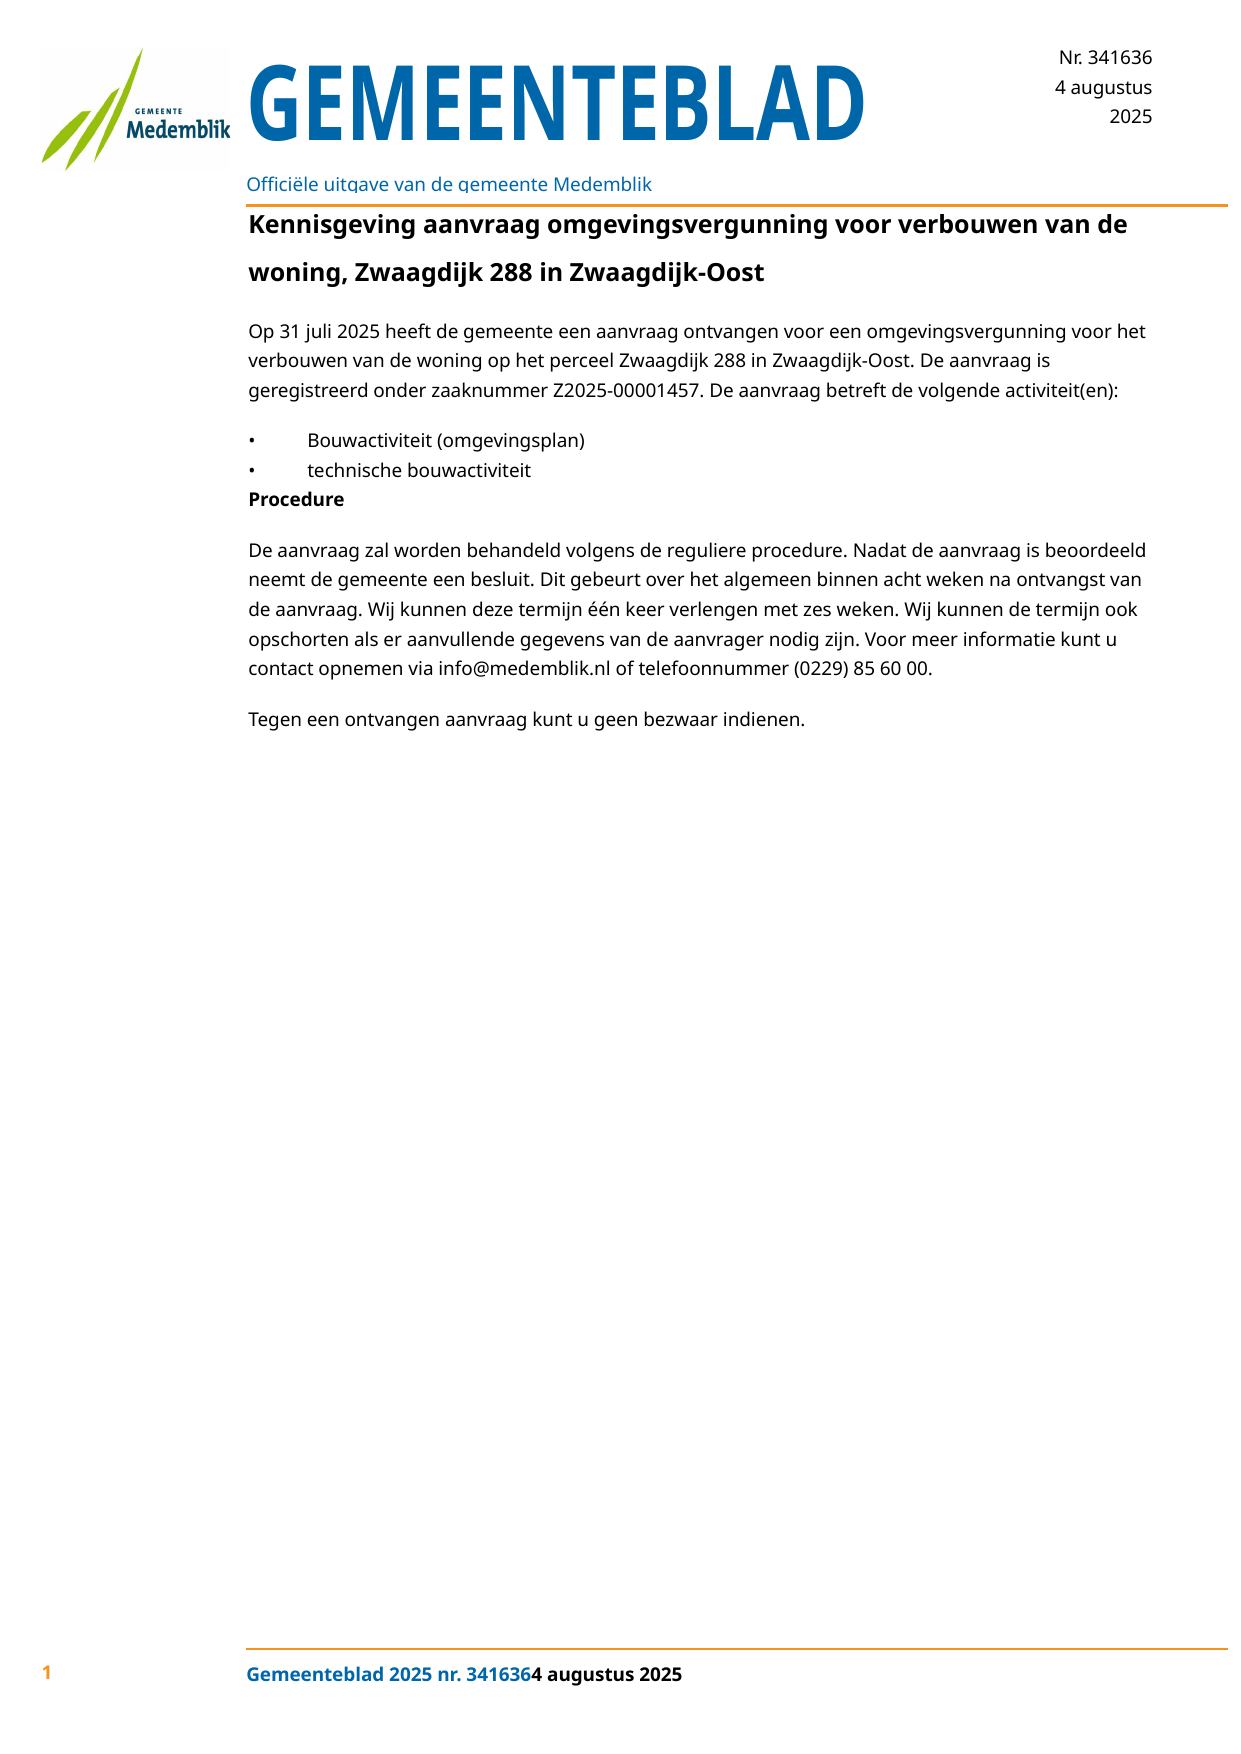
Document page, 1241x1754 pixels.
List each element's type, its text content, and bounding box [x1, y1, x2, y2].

list technische bouwactiviteit [248, 457, 1152, 483]
text Kennisgeving aanvraag omgevingsvergunning voor verbouwen van de woning, Zwaagdijk 288 in Zwaagdijk-Oost [248, 207, 1152, 288]
text Procedure [248, 487, 1152, 512]
text Op 31 juli 2025 heeft de gemeente een aanvraag ontvangen voor een omgevingsvergunning voor het verbouwen van de woning op het perceel Zwaagdijk 288 in Zwaagdijk-Oost. De aanvraag is geregistreerd onder zaaknummer Z2025-00001457. De aanvraag betreft de volgende activiteit(en): [248, 318, 1152, 403]
text Tegen een ontvangen aanvraag kunt u geen bezwaar indienen. [248, 706, 1152, 732]
picture [41, 47, 231, 172]
list Bouwactiviteit (omgevingsplan) [248, 427, 1152, 453]
text De aanvraag zal worden behandeld volgens de reguliere procedure. Nadat de aanvraag is beoordeeld neemt de gemeente een besluit. Dit gebeurt over het algemeen binnen acht weken na ontvangst van de aanvraag. Wij kunnen deze termijn één keer verlengen met zes weken. Wij kunnen de termijn ook opschorten als er aanvullende gegevens van de aanvrager nodig zijn. Voor meer informatie kunt u contact opnemen via info@medemblik.nl of telefoonnummer (0229) 85 60 00. [248, 537, 1152, 681]
